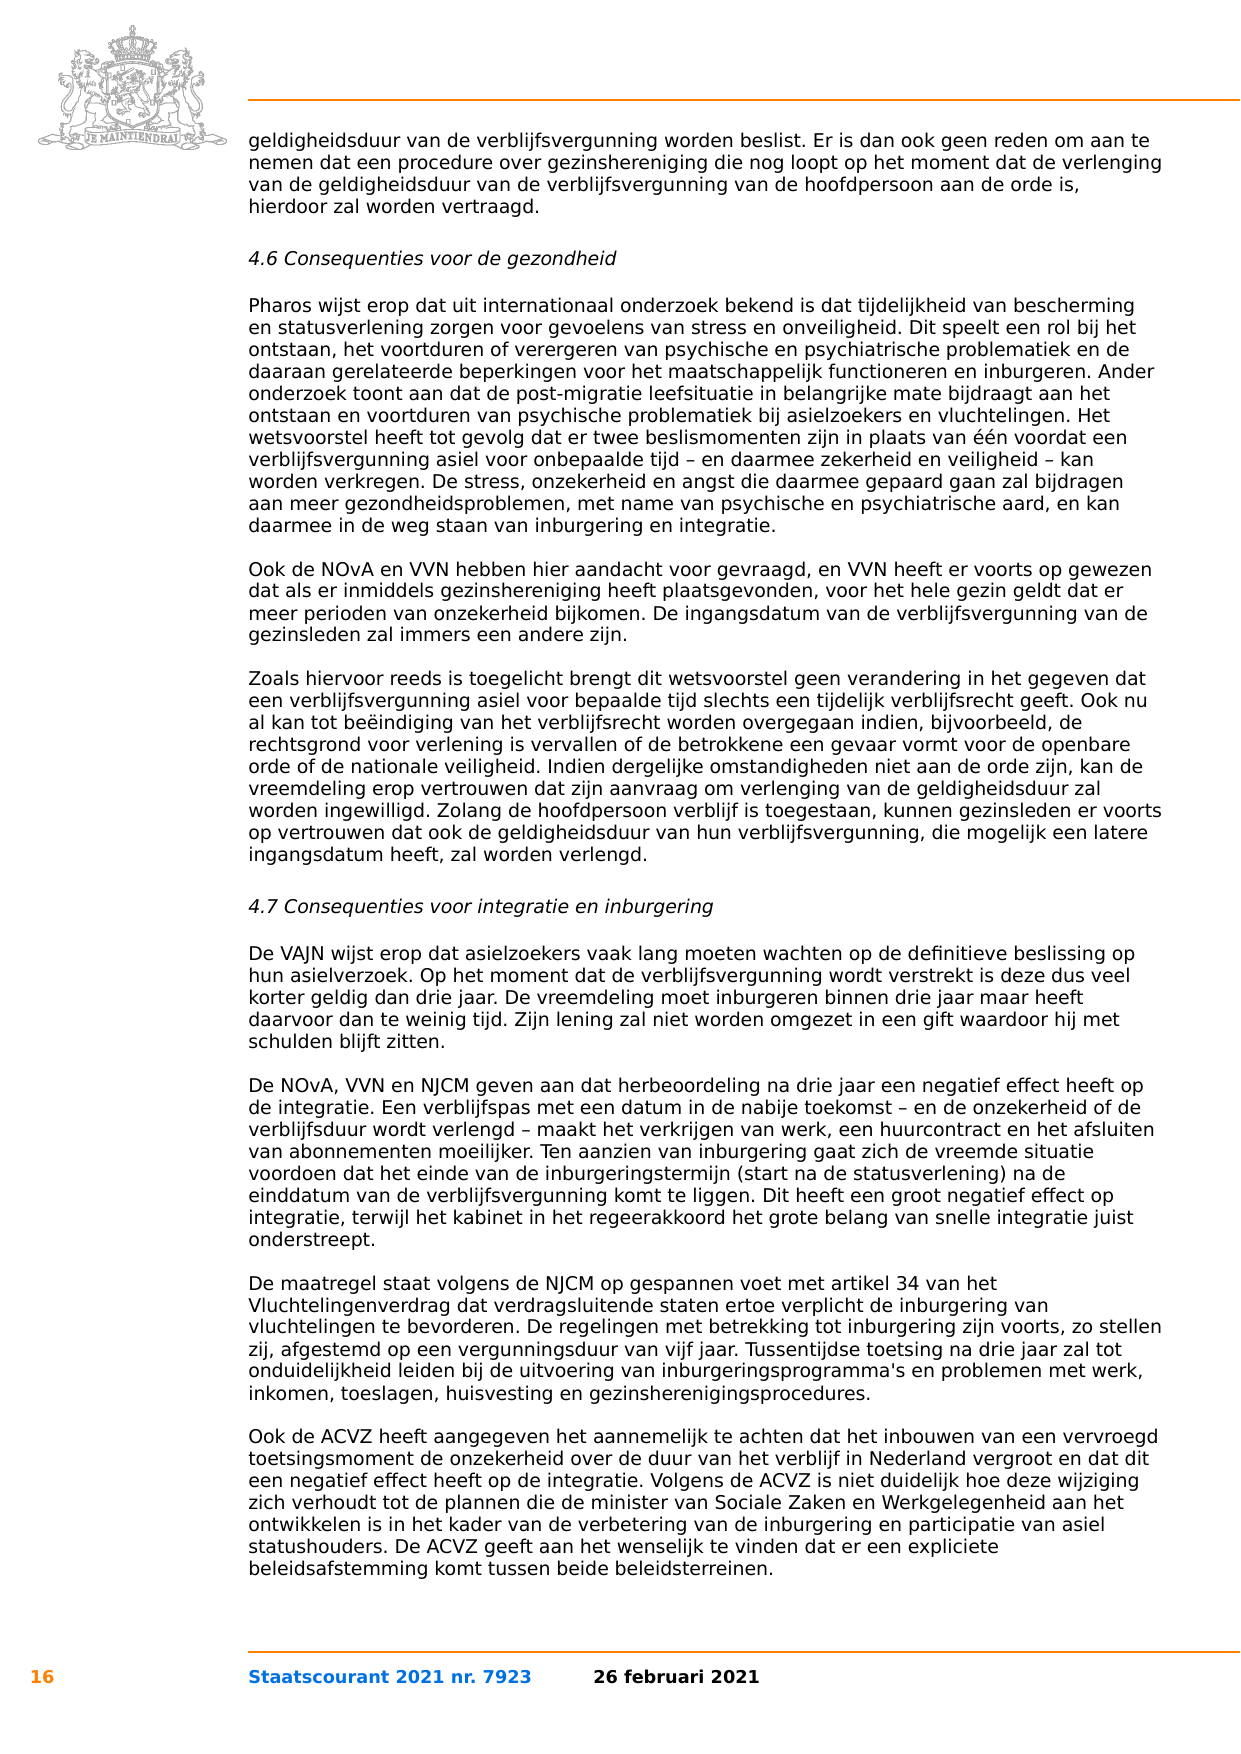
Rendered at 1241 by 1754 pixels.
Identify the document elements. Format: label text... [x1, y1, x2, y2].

text Ook de NOvA en VVN hebben hier aandacht voor gevraagd, en VVN heeft er voorts op gewezen dat als er inmiddels gezinshereniging heeft plaatsgevonden, voor het hele gezin geldt dat er meer perioden van onzekerheid bijkomen. De ingangsdatum van de verblijfsvergunning van de gezinsleden zal immers een andere zijn. [248, 558, 1163, 646]
text De VAJN wijst erop dat asielzoekers vaak lang moeten wachten op de definitieve beslissing op hun asielverzoek. Op het moment dat de verblijfsvergunning wordt verstrekt is deze dus veel korter geldig dan drie jaar. De vreemdeling moet inburgeren binnen drie jaar maar heeft daarvoor dan te weinig tijd. Zijn lening zal niet worden omgezet in een gift waardoor hij met schulden blijft zitten. [248, 943, 1163, 1053]
subtitle 4.7 Consequenties voor integratie en inburgering [248, 896, 1163, 918]
text De NOvA, VVN en NJCM geven aan dat herbeoordeling na drie jaar een negatief effect heeft op de integratie. Een verblijfspas met een datum in de nabije toekomst – en de onzekerheid of de verblijfsduur wordt verlengd – maakt het verkrijgen van werk, een huurcontract en het afsluiten van abonnementen moeilijker. Ten aanzien van inburgering gaat zich de vreemde situatie voordoen dat het einde van de inburgeringstermijn (start na de statusverlening) na de einddatum van de verblijfsvergunning komt te liggen. Dit heeft een groot negatief effect op integratie, terwijl het kabinet in het regeerakkoord het grote belang van snelle integratie juist onderstreept. [248, 1075, 1163, 1251]
text De maatregel staat volgens de NJCM op gespannen voet met artikel 34 van het Vluchtelingenverdrag dat verdragsluitende staten ertoe verplicht de inburgering van vluchtelingen te bevorderen. De regelingen met betrekking tot inburgering zijn voorts, zo stellen zij, afgestemd op een vergunningsduur van vijf jaar. Tussentijdse toetsing na drie jaar zal tot onduidelijkheid leiden bij de uitvoering van inburgeringsprogramma's en problemen met werk, inkomen, toeslagen, huisvesting en gezinsherenigingsprocedures. [248, 1272, 1163, 1404]
text Ook de ACVZ heeft aangegeven het aannemelijk te achten dat het inbouwen van een vervroegd toetsingsmoment de onzekerheid over de duur van het verblijf in Nederland vergroot en dat dit een negatief effect heeft op de integratie. Volgens de ACVZ is niet duidelijk hoe deze wijziging zich verhoudt tot de plannen die de minister van Sociale Zaken en Werkgelegenheid aan het ontwikkelen is in het kader van de verbetering van de inburgering en participatie van asiel statushouders. De ACVZ geeft aan het wenselijk te vinden dat er een expliciete beleidsafstemming komt tussen beide beleidsterreinen. [248, 1426, 1163, 1580]
text Pharos wijst erop dat uit internationaal onderzoek bekend is dat tijdelijkheid van bescherming en statusverlening zorgen voor gevoelens van stress en onveiligheid. Dit speelt een rol bij het ontstaan, het voortduren of verergeren van psychische en psychiatrische problematiek en de daaraan gerelateerde beperkingen voor het maatschappelijk functioneren en inburgeren. Ander onderzoek toont aan dat de post-migratie leefsituatie in belangrijke mate bijdraagt aan het ontstaan en voortduren van psychische problematiek bij asielzoekers en vluchtelingen. Het wetsvoorstel heeft tot gevolg dat er twee beslismomenten zijn in plaats van één voordat een verblijfsvergunning asiel voor onbepaalde tijd – en daarmee zekerheid en veiligheid – kan worden verkregen. De stress, onzekerheid en angst die daarmee gepaard gaan zal bijdragen aan meer gezondheidsproblemen, met name van psychische en psychiatrische aard, en kan daarmee in de weg staan van inburgering en integratie. [248, 295, 1163, 537]
picture [38, 25, 227, 150]
subtitle 4.6 Consequenties voor de gezondheid [248, 248, 1163, 270]
text Zoals hiervoor reeds is toegelicht brengt dit wetsvoorstel geen verandering in het gegeven dat een verblijfsvergunning asiel voor bepaalde tijd slechts een tijdelijk verblijfsrecht geeft. Ook nu al kan tot beëindiging van het verblijfsrecht worden overgegaan indien, bijvoorbeeld, de rechtsgrond voor verlening is vervallen of de betrokkene een gevaar vormt voor de openbare orde of de nationale veiligheid. Indien dergelijke omstandigheden niet aan de orde zijn, kan de vreemdeling erop vertrouwen dat zijn aanvraag om verlenging van de geldigheidsduur zal worden ingewilligd. Zolang de hoofdpersoon verblijf is toegestaan, kunnen gezinsleden er voorts op vertrouwen dat ook de geldigheidsduur van hun verblijfsvergunning, die mogelijk een latere ingangsdatum heeft, zal worden verlengd. [248, 668, 1163, 866]
text geldigheidsduur van de verblijfsvergunning worden beslist. Er is dan ook geen reden om aan te nemen dat een procedure over gezinshereniging die nog loopt op het moment dat de verlenging van de geldigheidsduur van de verblijfsvergunning van de hoofdpersoon aan de orde is, hierdoor zal worden vertraagd. [248, 130, 1163, 218]
